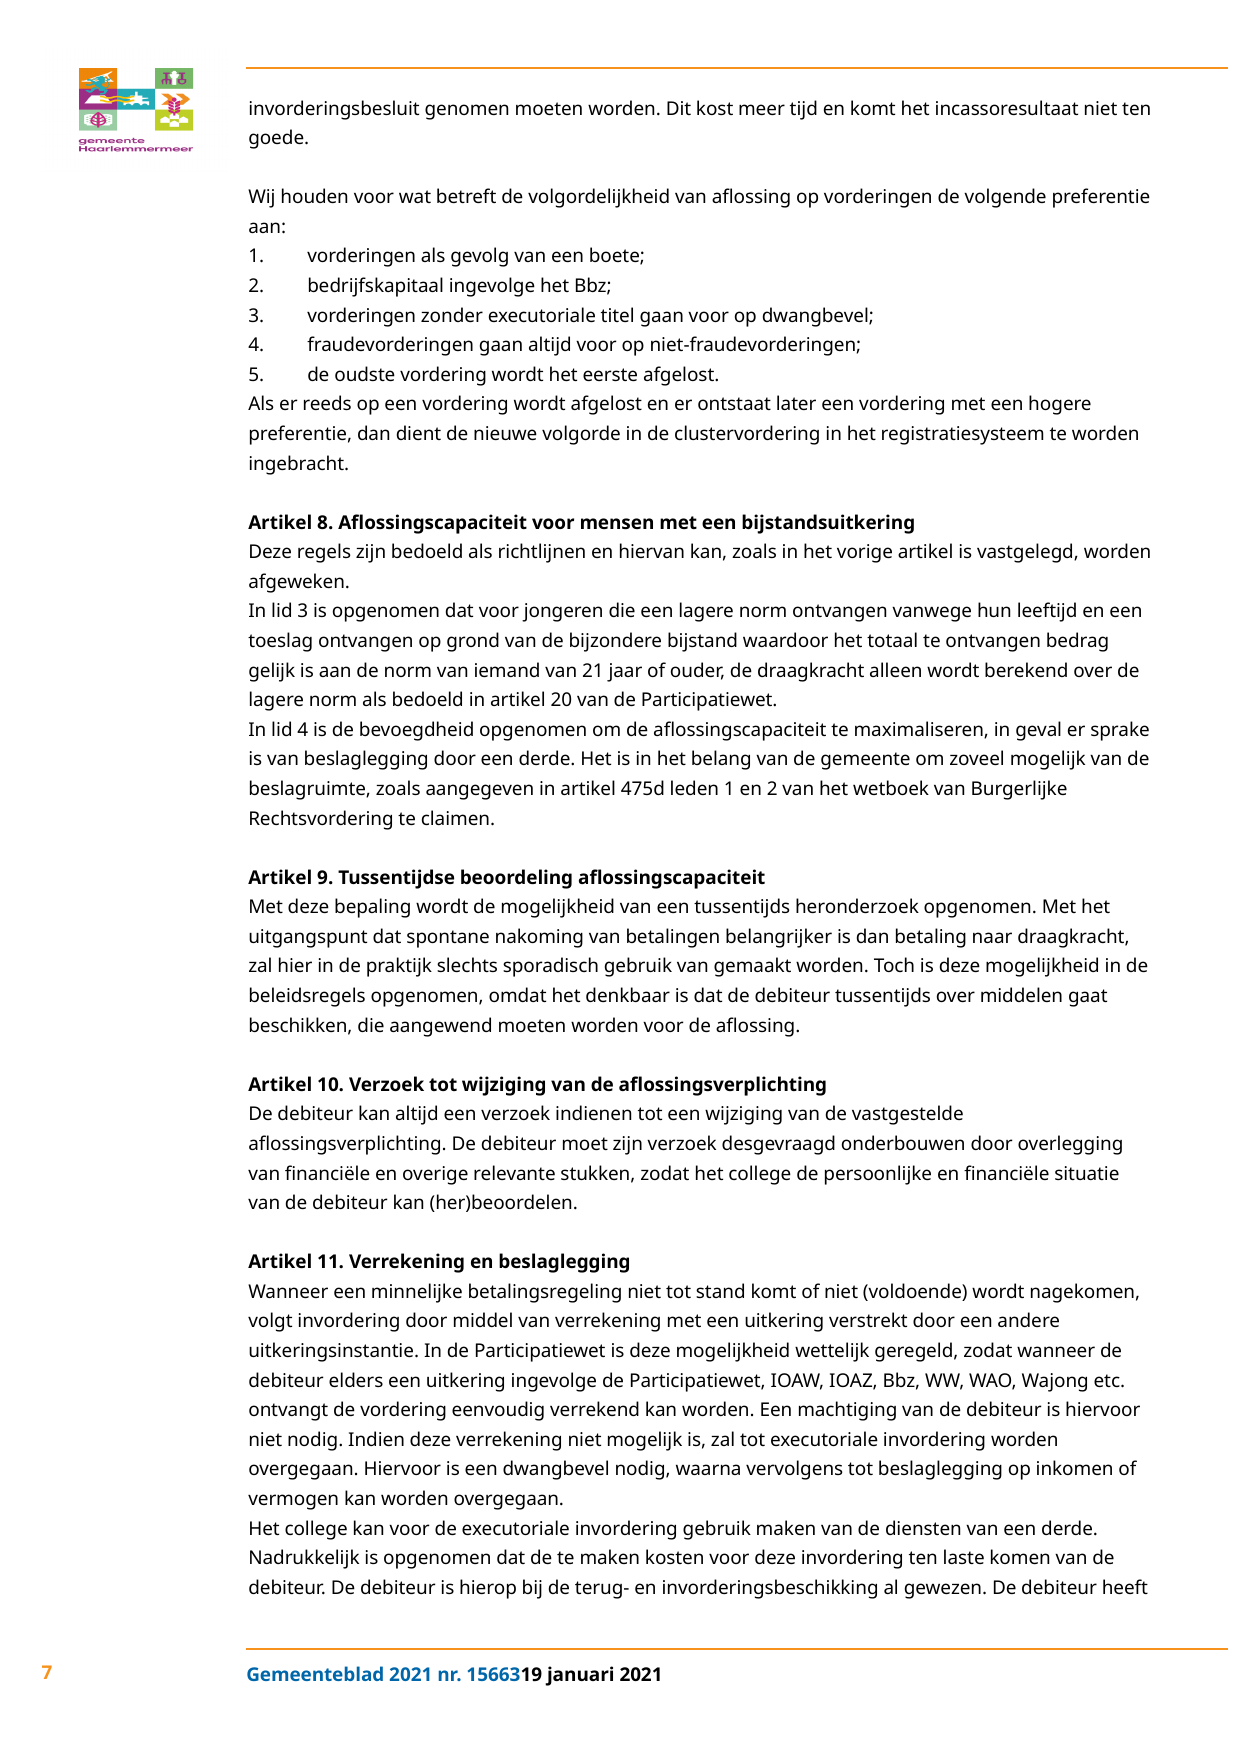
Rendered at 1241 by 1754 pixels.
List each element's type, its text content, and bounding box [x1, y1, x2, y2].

text De debiteur kan altijd een verzoek indienen tot een wijziging van de vastgestelde aflossingsverplichting. De debiteur moet zijn verzoek desgevraagd onderbouwen door overlegging van financiële en overige relevante stukken, zodat het college de persoonlijke en financiële situatie van de debiteur kan (her)beoordelen. [248, 1101, 1152, 1215]
list bedrijfskapitaal ingevolge het Bbz; [248, 272, 1152, 298]
text Het college kan voor de executoriale invordering gebruik maken van de diensten van een derde. Nadrukkelijk is opgenomen dat de te maken kosten voor deze invordering ten laste komen van de [248, 1515, 1152, 1570]
text Artikel 10. Verzoek tot wijziging van de aflossingsverplichting [248, 1071, 1152, 1097]
text Wanneer een minnelijke betalingsregeling niet tot stand komt of niet (voldoende) wordt nagekomen, volgt invordering door middel van verrekening met een uitkering verstrekt door een andere uitkeringsinstantie. In de Participatiewet is deze mogelijkheid wettelijk geregeld, zodat wanneer de debiteur elders een uitkering ingevolge de Participatiewet, IOAW, IOAZ, Bbz, WW, WAO, Wajong etc. ontvangt de vordering eenvoudig verrekend kan worden. Een machtiging van de debiteur is hiervoor niet nodig. Indien deze verrekening niet mogelijk is, zal tot executoriale invordering worden overgegaan. Hiervoor is een dwangbevel nodig, waarna vervolgens tot beslaglegging op inkomen of vermogen kan worden overgegaan. [248, 1278, 1152, 1511]
text aan: [248, 213, 1152, 239]
text Artikel 11. Verrekening en beslaglegging [248, 1248, 1152, 1274]
picture [41, 47, 231, 172]
text Artikel 9. Tussentijdse beoordeling aflossingscapaciteit [248, 864, 1152, 890]
text Deze regels zijn bedoeld als richtlijnen en hiervan kan, zoals in het vorige artikel is vastgelegd, worden afgeweken. [248, 538, 1152, 594]
text Met deze bepaling wordt de mogelijkheid van een tussentijds heronderzoek opgenomen. Met het uitgangspunt dat spontane nakoming van betalingen belangrijker is dan betaling naar draagkracht, zal hier in de praktijk slechts sporadisch gebruik van gemaakt worden. Toch is deze mogelijkheid in de beleidsregels opgenomen, omdat het denkbaar is dat de debiteur tussentijds over middelen gaat beschikken, die aangewend moeten worden voor de aflossing. [248, 893, 1152, 1038]
list de oudste vordering wordt het eerste afgelost. [248, 361, 1152, 387]
text Artikel 8. Aflossingscapaciteit voor mensen met een bijstandsuitkering [248, 509, 1152, 535]
text Wij houden voor wat betreft de volgordelijkheid van aflossing op vorderingen de volgende preferentie [248, 183, 1152, 209]
text debiteur. De debiteur is hierop bij de terug- en invorderingsbeschikking al gewezen. De debiteur heeft [248, 1574, 1152, 1600]
text In lid 3 is opgenomen dat voor jongeren die een lagere norm ontvangen vanwege hun leeftijd en een toeslag ontvangen op grond van de bijzondere bijstand waardoor het totaal te ontvangen bedrag gelijk is aan de norm van iemand van 21 jaar of ouder, de draagkracht alleen wordt berekend over de lagere norm als bedoeld in artikel 20 van de Participatiewet. [248, 598, 1152, 712]
list vorderingen zonder executoriale titel gaan voor op dwangbevel; [248, 302, 1152, 328]
text In lid 4 is de bevoegdheid opgenomen om de aflossingscapaciteit te maximaliseren, in geval er sprake is van beslaglegging door een derde. Het is in het belang van de gemeente om zoveel mogelijk van de beslagruimte, zoals aangegeven in artikel 475d leden 1 en 2 van het wetboek van Burgerlijke Rechtsvordering te claimen. [248, 716, 1152, 831]
text Als er reeds op een vordering wordt afgelost en er ontstaat later een vordering met een hogere preferentie, dan dient de nieuwe volgorde in de clustervordering in het registratiesysteem te worden ingebracht. [248, 391, 1152, 476]
list vorderingen als gevolg van een boete; [248, 243, 1152, 268]
text invorderingsbesluit genomen moeten worden. Dit kost meer tijd en komt het incassoresultaat niet ten goede. [248, 95, 1152, 150]
list fraudevorderingen gaan altijd voor op niet-fraudevorderingen; [248, 331, 1152, 357]
